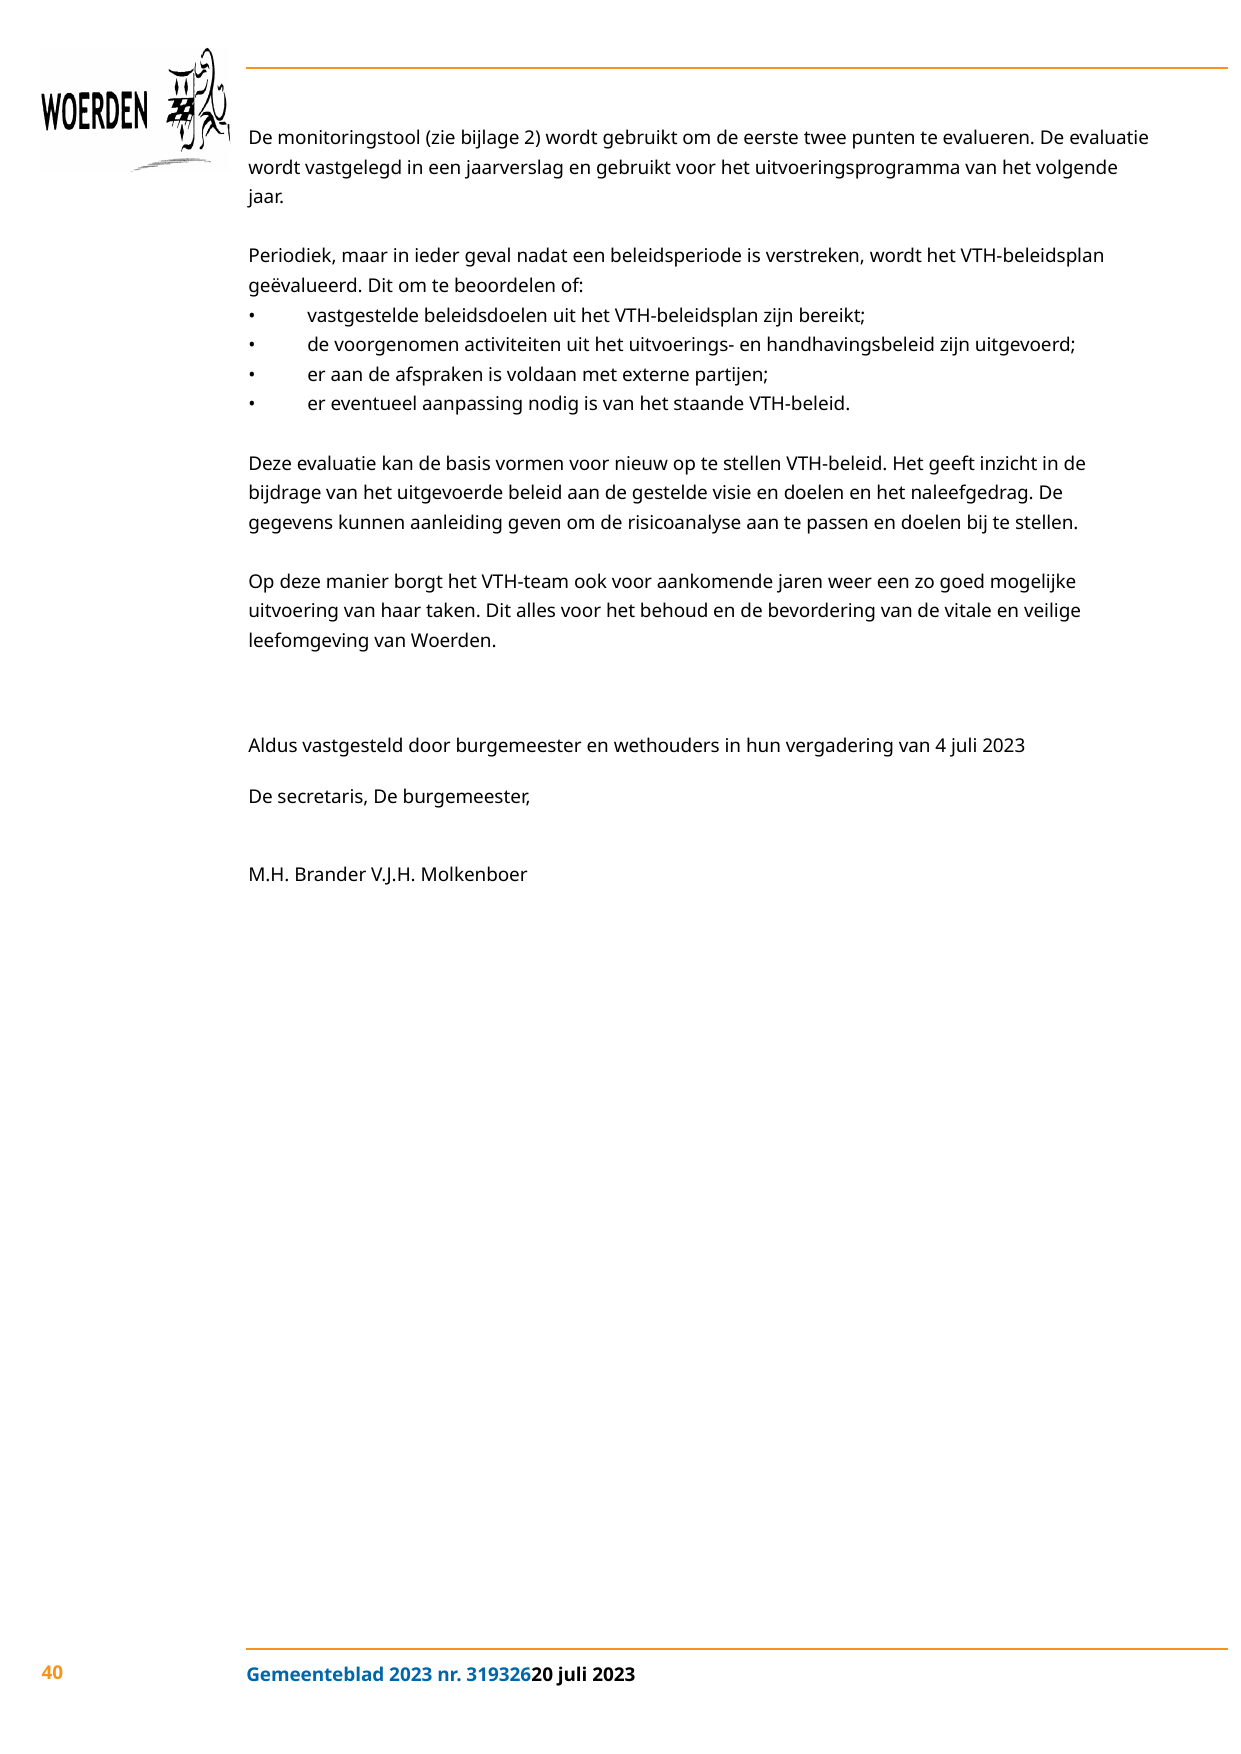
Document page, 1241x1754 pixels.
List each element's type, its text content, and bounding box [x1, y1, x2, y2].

text De secretaris, De burgemeester, [248, 783, 1152, 809]
text De monitoringstool (zie bijlage 2) wordt gebruikt om de eerste twee punten te evalueren. De evaluatie wordt vastgelegd in een jaarverslag en gebruikt voor het uitvoeringsprogramma van het volgende jaar. [248, 124, 1152, 209]
text Op deze manier borgt het VTH-team ook voor aankomende jaren weer een zo goed mogelijke uitvoering van haar taken. Dit alles voor het behoud en de bevordering van de vitale en veilige leefomgeving van Woerden. [248, 568, 1152, 653]
list de voorgenomen activiteiten uit het uitvoerings- en handhavingsbeleid zijn uitgevoerd; [248, 331, 1152, 357]
list er eventueel aanpassing nodig is van het staande VTH-beleid. [248, 391, 1152, 416]
picture [41, 47, 231, 172]
text M.H. Brander V.J.H. Molkenboer [248, 861, 1152, 886]
list vastgestelde beleidsdoelen uit het VTH-beleidsplan zijn bereikt; [248, 302, 1152, 328]
text Aldus vastgesteld door burgemeester en wethouders in hun vergadering van 4 juli 2023 [248, 732, 1152, 758]
list er aan de afspraken is voldaan met externe partijen; [248, 361, 1152, 387]
text Periodiek, maar in ieder geval nadat een beleidsperiode is verstreken, wordt het VTH-beleidsplan geëvalueerd. Dit om te beoordelen of: [248, 243, 1152, 298]
text Deze evaluatie kan de basis vormen voor nieuw op te stellen VTH-beleid. Het geeft inzicht in de bijdrage van het uitgevoerde beleid aan de gestelde visie en doelen en het naleefgedrag. De gegevens kunnen aanleiding geven om de risicoanalyse aan te passen en doelen bij te stellen. [248, 450, 1152, 535]
